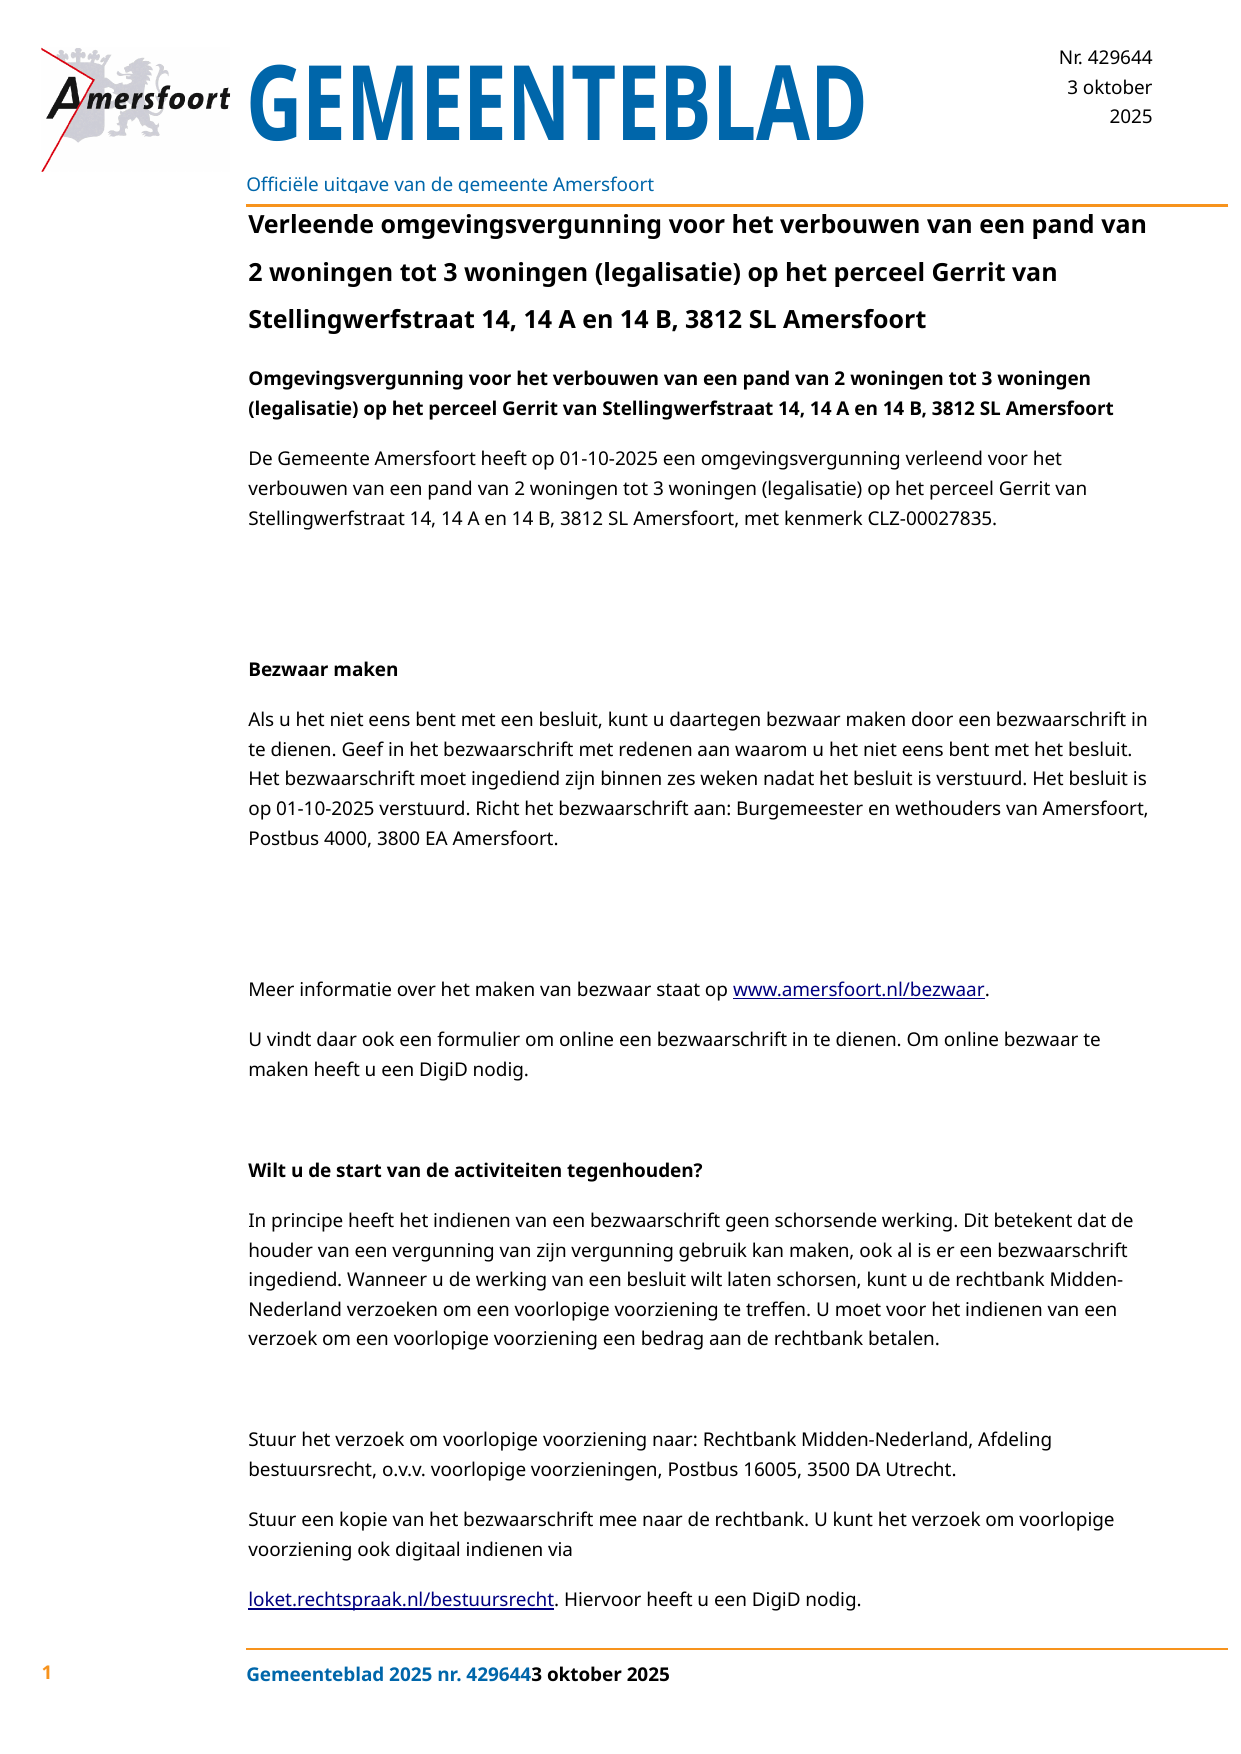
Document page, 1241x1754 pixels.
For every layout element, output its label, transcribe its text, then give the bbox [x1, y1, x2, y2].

text loket.rechtspraak.nl/bestuursrecht. Hiervoor heeft u een DigiD nodig. [248, 1586, 1152, 1612]
text U vindt daar ook een formulier om online een bezwaarschrift in te dienen. Om online bezwaar te maken heeft u een DigiD nodig. [248, 1026, 1152, 1082]
text Omgevingsvergunning voor het verbouwen van een pand van 2 woningen tot 3 woningen (legalisatie) op het perceel Gerrit van Stellingwerfstraat 14, 14 A en 14 B, 3812 SL Amersfoort [248, 366, 1152, 421]
text Stuur het verzoek om voorlopige voorziening naar: Rechtbank Midden-Nederland, Afdeling bestuursrecht, o.v.v. voorlopige voorzieningen, Postbus 16005, 3500 DA Utrecht. [248, 1426, 1152, 1482]
text De Gemeente Amersfoort heeft op 01-10-2025 een omgevingsvergunning verleend voor het verbouwen van een pand van 2 woningen tot 3 woningen (legalisatie) op het perceel Gerrit van Stellingwerfstraat 14, 14 A en 14 B, 3812 SL Amersfoort, met kenmerk CLZ-00027835. [248, 446, 1152, 530]
text Meer informatie over het maken van bezwaar staat op www.amersfoort.nl/bezwaar. [248, 976, 1152, 1002]
text Als u het niet eens bent met een besluit, kunt u daartegen bezwaar maken door een bezwaarschrift in te dienen. Geef in het bezwaarschrift met redenen aan waarom u het niet eens bent met het besluit. Het bezwaarschrift moet ingediend zijn binnen zes weken nadat het besluit is verstuurd. Het besluit is op 01-10-2025 verstuurd. Richt het bezwaarschrift aan: Burgemeester en wethouders van Amersfoort, Postbus 4000, 3800 EA Amersfoort. [248, 706, 1152, 850]
text Bezwaar maken [248, 656, 1152, 682]
text Stuur een kopie van het bezwaarschrift mee naar de rechtbank. U kunt het verzoek om voorlopige voorziening ook digitaal indienen via [248, 1506, 1152, 1562]
text In principe heeft het indienen van een bezwaarschrift geen schorsende werking. Dit betekent dat de houder van een vergunning van zijn vergunning gebruik kan maken, ook al is er een bezwaarschrift ingediend. Wanneer u de werking van een besluit wilt laten schorsen, kunt u de rechtbank Midden-Nederland verzoeken om een voorlopige voorziening te treffen. U moet voor het indienen van een verzoek om een voorlopige voorziening een bedrag aan de rechtbank betalen. [248, 1207, 1152, 1351]
picture [41, 47, 231, 172]
text Wilt u de start van de activiteiten tegenhouden? [248, 1157, 1152, 1182]
text Verleende omgevingsvergunning voor het verbouwen van een pand van 2 woningen tot 3 woningen (legalisatie) op het perceel Gerrit van Stellingwerfstraat 14, 14 A en 14 B, 3812 SL Amersfoort [248, 207, 1152, 336]
